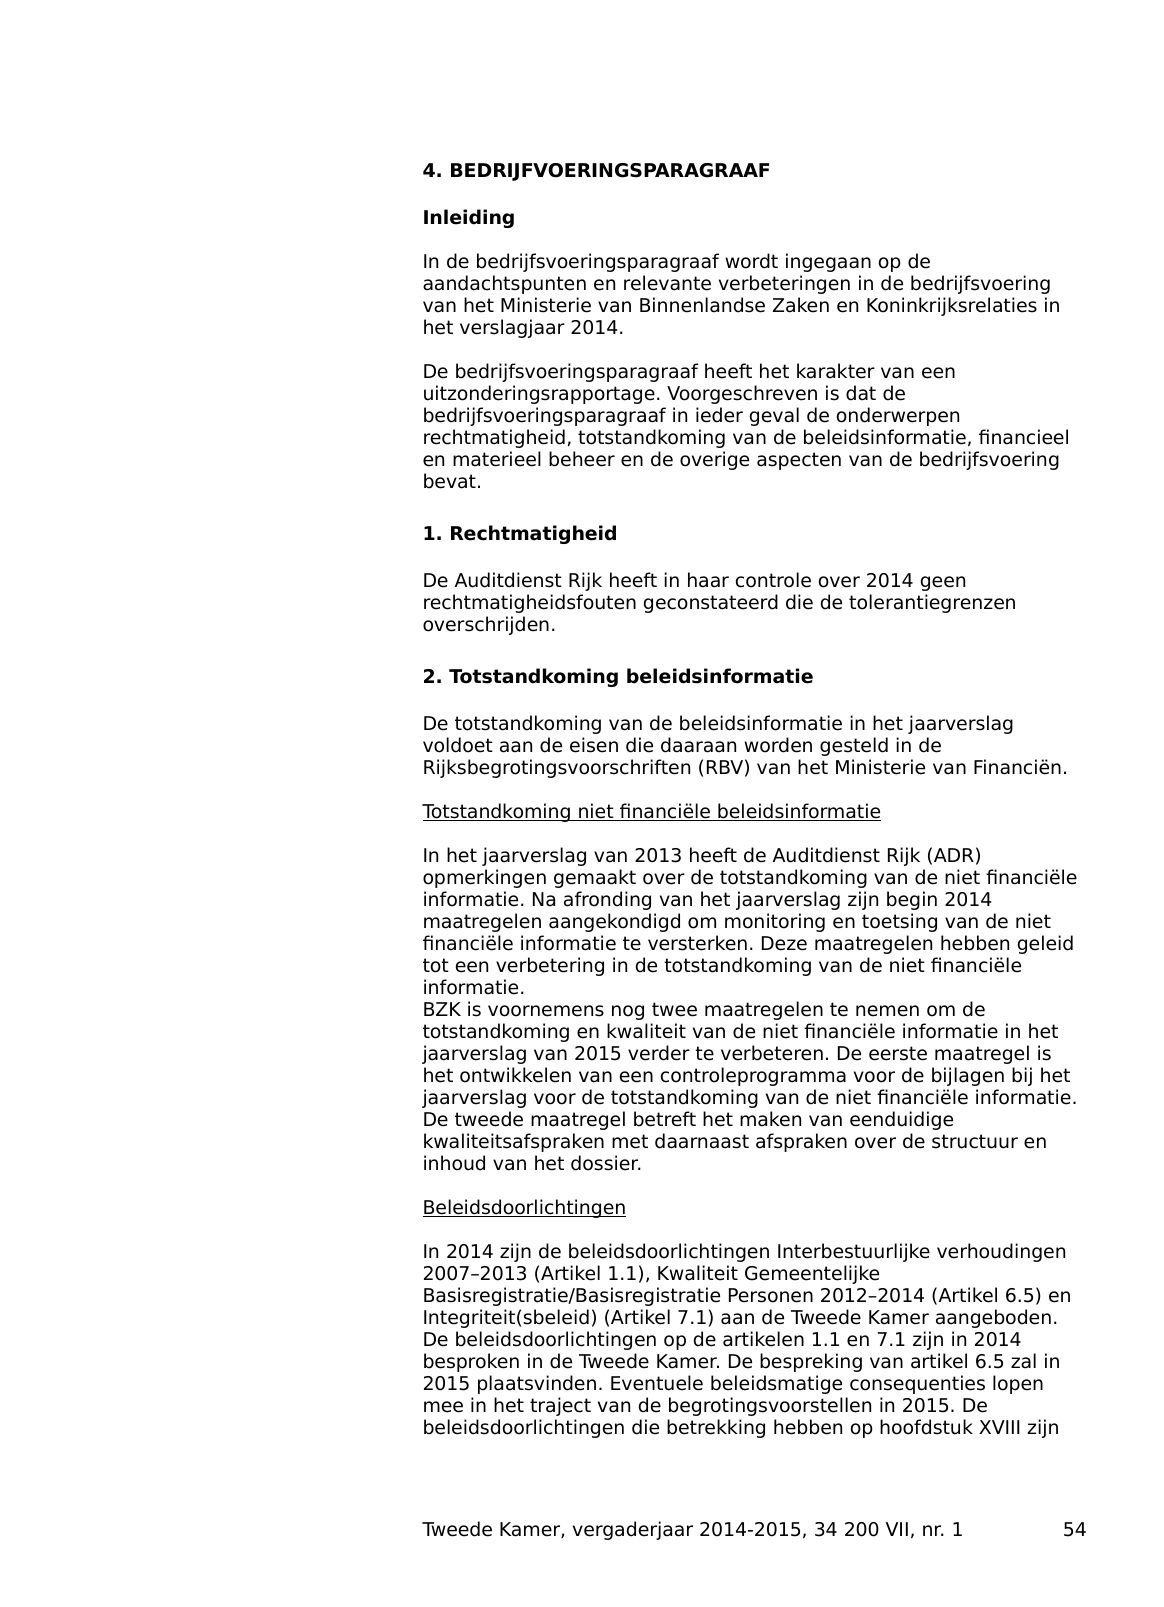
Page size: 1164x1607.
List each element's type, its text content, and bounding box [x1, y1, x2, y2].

text In het jaarverslag van 2013 heeft de Auditdienst Rijk (ADR) opmerkingen gemaakt over de totstandkoming van de niet financiële informatie. Na afronding van het jaarverslag zijn begin 2014 maatregelen aangekondigd om monitoring en toetsing van de niet financiële informatie te versterken. Deze maatregelen hebben geleid tot een verbetering in de totstandkoming van de niet financiële informatie. [422, 845, 1087, 999]
subtitle Totstandkoming niet financiële beleidsinformatie [422, 801, 1087, 823]
text De bedrijfsvoeringsparagraaf heeft het karakter van een uitzonderingsrapportage. Voorgeschreven is dat de bedrijfsvoeringsparagraaf in ieder geval de onderwerpen rechtmatigheid, totstandkoming van de beleidsinformatie, financieel en materieel beheer en de overige aspecten van de bedrijfsvoering bevat. [422, 361, 1087, 493]
text De Auditdienst Rijk heeft in haar controle over 2014 geen rechtmatigheidsfouten geconstateerd die de tolerantiegrenzen overschrijden. [422, 570, 1087, 636]
text BZK is voornemens nog twee maatregelen te nemen om de totstandkoming en kwaliteit van de niet financiële informatie in het jaarverslag van 2015 verder te verbeteren. De eerste maatregel is het ontwikkelen van een controleprogramma voor de bijlagen bij het jaarverslag voor de totstandkoming van de niet financiële informatie. De tweede maatregel betreft het maken van eenduidige kwaliteitsafspraken met daarnaast afspraken over de structuur en inhoud van het dossier. [422, 999, 1087, 1175]
text In 2014 zijn de beleidsdoorlichtingen Interbestuurlijke verhoudingen 2007–2013 (Artikel 1.1), Kwaliteit Gemeentelijke Basisregistratie/Basisregistratie Personen 2012–2014 (Artikel 6.5) en Integriteit(sbeleid) (Artikel 7.1) aan de Tweede Kamer aangeboden. De beleidsdoorlichtingen op de artikelen 1.1 en 7.1 zijn in 2014 besproken in de Tweede Kamer. De bespreking van artikel 6.5 zal in 2015 plaatsvinden. Eventuele beleidsmatige consequenties lopen mee in het traject van de begrotingsvoorstellen in 2015. De beleidsdoorlichtingen die betrekking hebben op hoofdstuk XVIII zijn [422, 1241, 1087, 1439]
subtitle 4. BEDRIJFVOERINGSPARAGRAAF [422, 160, 1087, 182]
text In de bedrijfsvoeringsparagraaf wordt ingegaan op de aandachtspunten en relevante verbeteringen in de bedrijfsvoering van het Ministerie van Binnenlandse Zaken en Koninkrijksrelaties in het verslagjaar 2014. [422, 251, 1087, 339]
text De totstandkoming van de beleidsinformatie in het jaarverslag voldoet aan de eisen die daaraan worden gesteld in de Rijksbegrotingsvoorschriften (RBV) van het Ministerie van Financiën. [422, 713, 1087, 779]
subtitle Beleidsdoorlichtingen [422, 1197, 1087, 1219]
subtitle 1. Rechtmatigheid [422, 523, 1087, 545]
subtitle Inleiding [422, 207, 1087, 229]
subtitle 2. Totstandkoming beleidsinformatie [422, 666, 1087, 688]
